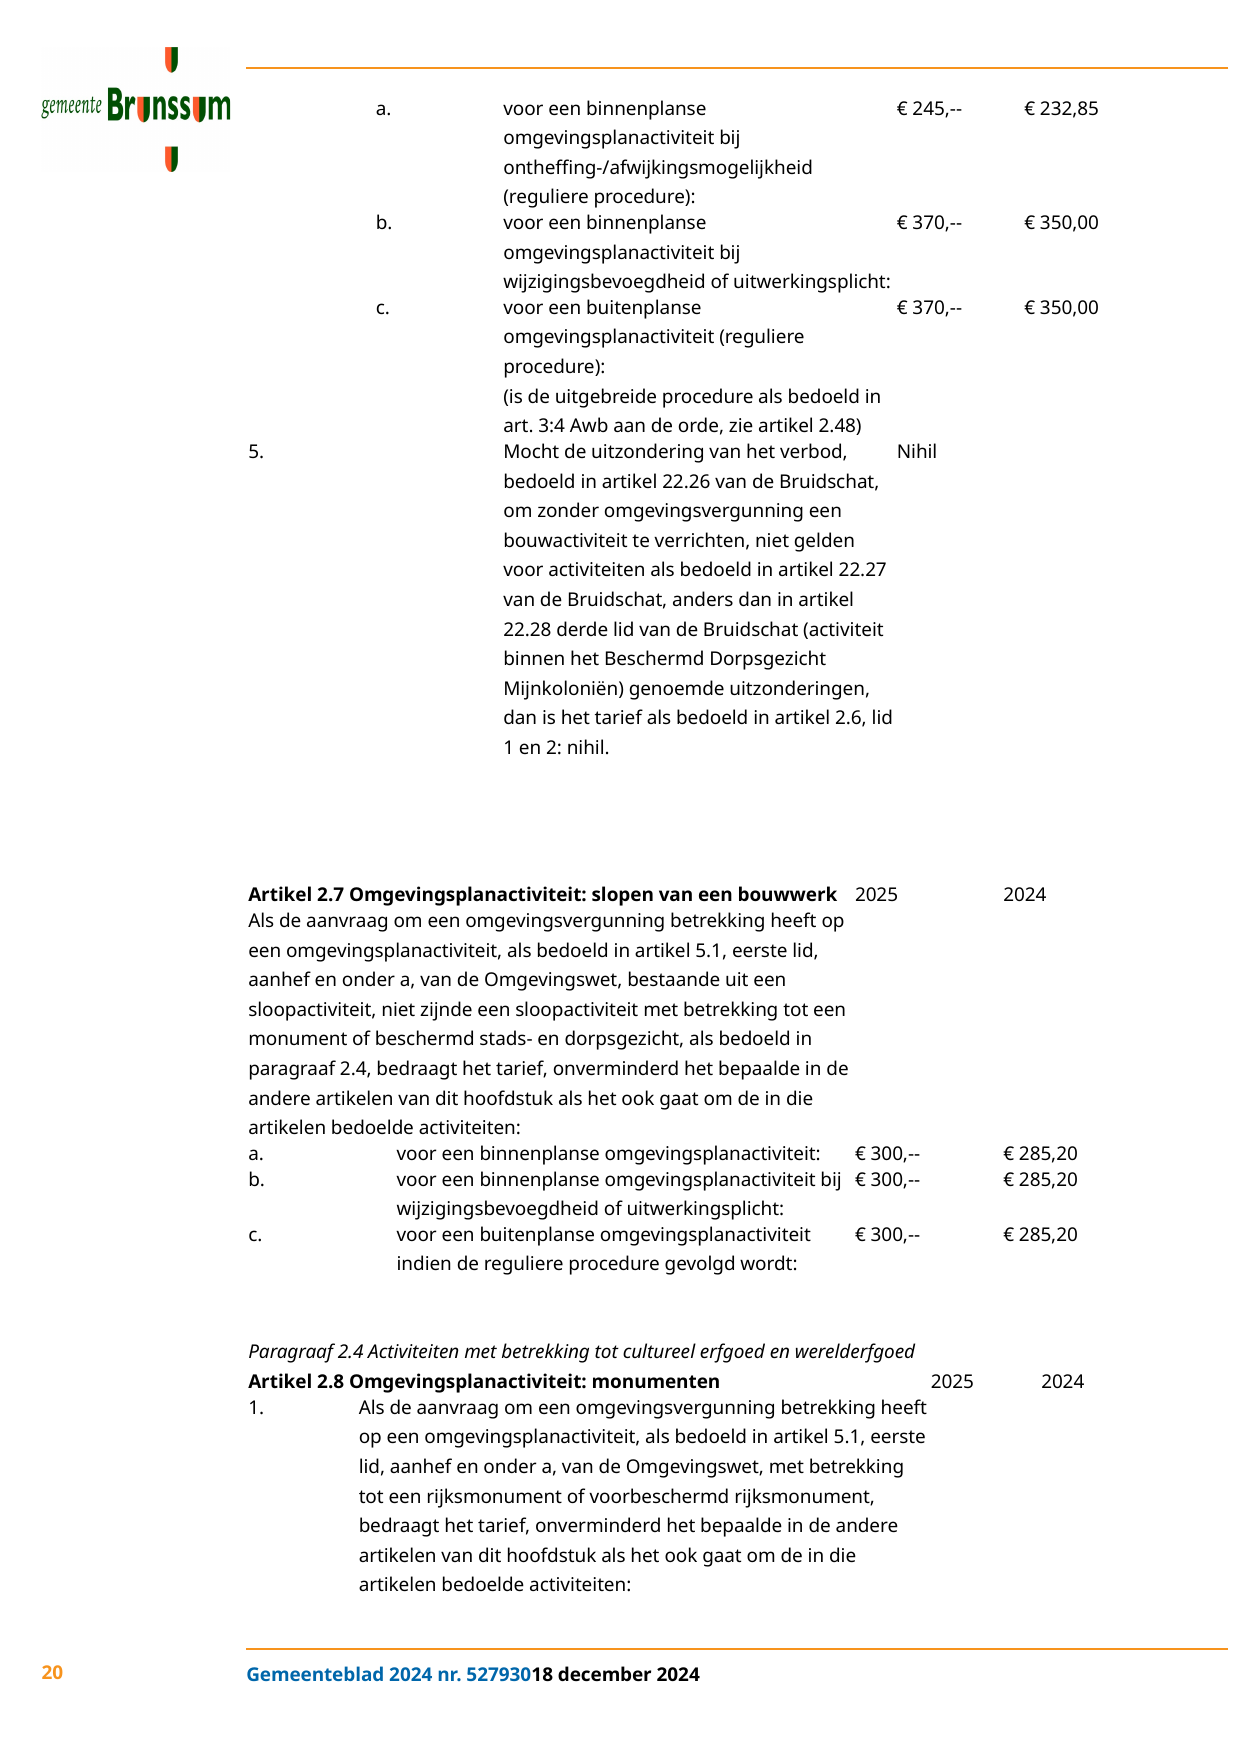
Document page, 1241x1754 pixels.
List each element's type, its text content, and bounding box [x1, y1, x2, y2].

table_cell 1. [248, 1394, 358, 1597]
table_cell a. [248, 1140, 396, 1166]
table_cell € 300,-- [855, 1166, 1003, 1221]
table_cell voor een binnenplanse omgevingsplanactiviteit bij wijzigingsbevoegdheid of uitwerkingsplicht: [396, 1166, 855, 1221]
table_cell € 370,-- [897, 294, 1024, 438]
table_cell voor een buitenplanse omgevingsplanactiviteit (reguliere procedure): (is de uitgebreide procedure als bedoeld in art. 3:4 Awb aan de orde, zie artikel 2.48) [503, 294, 897, 438]
table_header 2024 [1003, 881, 1152, 907]
table_header 2024 [1041, 1369, 1152, 1394]
table_cell [1024, 438, 1152, 789]
table_cell € 285,20 [1003, 1166, 1152, 1221]
table_cell [855, 907, 1003, 1140]
table_cell voor een binnenplanse omgevingsplanactiviteit: [396, 1140, 855, 1166]
table_cell € 245,-- [897, 95, 1024, 209]
table_cell [248, 95, 376, 209]
table_cell [1041, 1394, 1152, 1597]
table_cell [248, 294, 376, 438]
text Paragraaf 2.4 Activiteiten met betrekking tot cultureel erfgoed en werelderfgoed [248, 1339, 1152, 1364]
table_cell a. [376, 95, 503, 209]
table_cell [376, 438, 503, 789]
table_cell c. [376, 294, 503, 438]
table_cell € 370,-- [897, 209, 1024, 294]
table_cell voor een buitenplanse omgevingsplanactiviteit indien de reguliere procedure gevolgd wordt: [396, 1221, 855, 1276]
table_cell b. [376, 209, 503, 294]
table_cell Nihil [897, 438, 1024, 789]
table_header Artikel 2.8 Omgevingsplanactiviteit: monumenten [248, 1369, 931, 1394]
table_cell Mocht de uitzondering van het verbod, bedoeld in artikel 22.26 van de Bruidschat, om zonder omgevingsvergunning een bouwactiviteit te verrichten, niet gelden voor activiteiten als bedoeld in artikel 22.27 van de Bruidschat, anders dan in artikel 22.28 derde lid van de Bruidschat (activiteit binnen het Beschermd Dorpsgezicht Mijnkoloniën) genoemde uitzonderingen, dan is het tarief als bedoeld in artikel 2.6, lid 1 en 2: nihil. [503, 438, 897, 789]
table_cell € 300,-- [855, 1140, 1003, 1166]
table_header 2025 [931, 1369, 1041, 1394]
table_cell Als de aanvraag om een omgevingsvergunning betrekking heeft op een omgevingsplanactiviteit, als bedoeld in artikel 5.1, eerste lid, aanhef en onder a, van de Omgevingswet, bestaande uit een sloopactiviteit, niet zijnde een sloopactiviteit met betrekking tot een monument of beschermd stads- en dorpsgezicht, als bedoeld in paragraaf 2.4, bedraagt het tarief, onverminderd het bepaalde in de andere artikelen van dit hoofdstuk als het ook gaat om de in die artikelen bedoelde activiteiten: [248, 907, 855, 1140]
picture [41, 47, 231, 172]
table_cell € 285,20 [1003, 1140, 1152, 1166]
table_cell € 350,00 [1024, 294, 1152, 438]
table_cell [248, 209, 376, 294]
table_cell [1003, 907, 1152, 1140]
table_cell € 285,20 [1003, 1221, 1152, 1276]
table_cell € 350,00 [1024, 209, 1152, 294]
table_cell c. [248, 1221, 396, 1276]
table_cell [931, 1394, 1041, 1597]
table_cell € 300,-- [855, 1221, 1003, 1276]
table_cell voor een binnenplanse omgevingsplanactiviteit bij ontheffing-/afwijkingsmogelijkheid (reguliere procedure): [503, 95, 897, 209]
table_cell voor een binnenplanse omgevingsplanactiviteit bij wijzigingsbevoegdheid of uitwerkingsplicht: [503, 209, 897, 294]
table_header Artikel 2.7 Omgevingsplanactiviteit: slopen van een bouwwerk [248, 881, 855, 907]
table_cell Als de aanvraag om een omgevingsvergunning betrekking heeft op een omgevingsplanactiviteit, als bedoeld in artikel 5.1, eerste lid, aanhef en onder a, van de Omgevingswet, met betrekking tot een rijksmonument of voorbeschermd rijksmonument, bedraagt het tarief, onverminderd het bepaalde in de andere artikelen van dit hoofdstuk als het ook gaat om de in die artikelen bedoelde activiteiten: [359, 1394, 931, 1597]
table_header 2025 [855, 881, 1003, 907]
table_cell b. [248, 1166, 396, 1221]
table_cell 5. [248, 438, 376, 789]
table_cell € 232,85 [1024, 95, 1152, 209]
